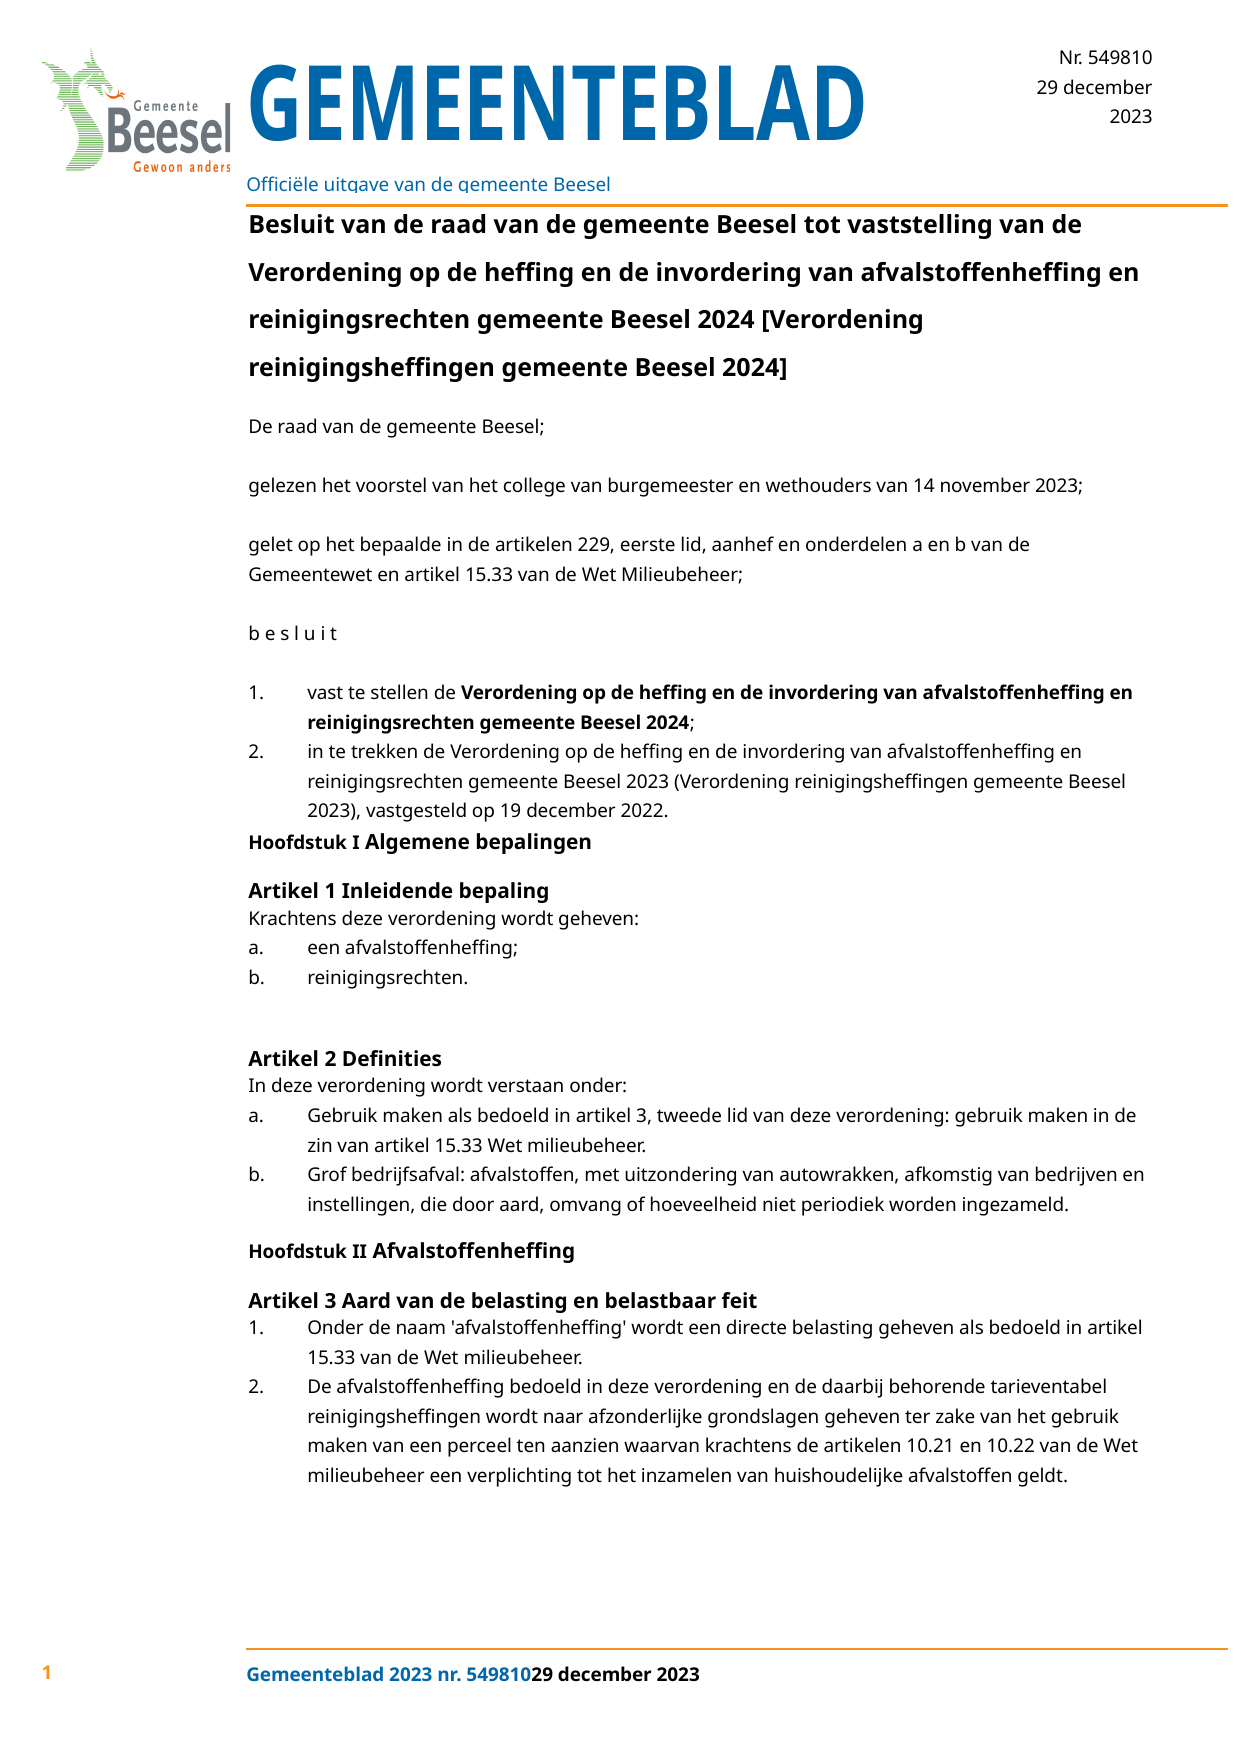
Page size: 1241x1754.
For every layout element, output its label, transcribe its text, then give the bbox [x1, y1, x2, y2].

text Artikel 3 Aard van de belasting en belastbaar feit [248, 1286, 1152, 1314]
text Hoofdstuk II Afvalstoffenheffing [248, 1237, 1152, 1265]
text Krachtens deze verordening wordt geheven: [248, 905, 1152, 931]
list reinigingsrechten. [248, 964, 1152, 990]
list Onder de naam 'afvalstoffenheffing' wordt een directe belasting geheven als bedoeld in artikel 15.33 van de Wet milieubeheer. [248, 1314, 1152, 1369]
text b e s l u i t [248, 620, 1152, 646]
text Hoofdstuk I Algemene bepalingen [248, 827, 1152, 856]
text Artikel 1 Inleidende bepaling [248, 877, 1152, 905]
text Besluit van de raad van de gemeente Beesel tot vaststelling van de Verordening op de heffing en de invordering van afvalstoffenheffing en reinigingsrechten gemeente Beesel 2024 [Verordening reinigingsheffingen gemeente Beesel 2024] [248, 207, 1152, 384]
text In deze verordening wordt verstaan onder: [248, 1073, 1152, 1098]
list vast te stellen de Verordening op de heffing en de invordering van afvalstoffenheffing en reinigingsrechten gemeente Beesel 2024; [248, 679, 1152, 735]
list Gebruik maken als bedoeld in artikel 3, tweede lid van deze verordening: gebruik maken in de zin van artikel 15.33 Wet milieubeheer. [248, 1102, 1152, 1157]
list Grof bedrijfsafval: afvalstoffen, met uitzondering van autowrakken, afkomstig van bedrijven en instellingen, die door aard, omvang of hoeveelheid niet periodiek worden ingezameld. [248, 1161, 1152, 1217]
text Artikel 2 Definities [248, 1044, 1152, 1073]
text De raad van de gemeente Beesel; [248, 413, 1152, 439]
list De afvalstoffenheffing bedoeld in deze verordening en de daarbij behorende tarieventabel reinigingsheffingen wordt naar afzonderlijke grondslagen geheven ter zake van het gebruik maken van een perceel ten aanzien waarvan krachtens de artikelen 10.21 en 10.22 van de Wet milieubeheer een verplichting tot het inzamelen van huishoudelijke afvalstoffen geldt. [248, 1373, 1152, 1488]
list in te trekken de Verordening op de heffing en de invordering van afvalstoffenheffing en reinigingsrechten gemeente Beesel 2023 (Verordening reinigingsheffingen gemeente Beesel 2023), vastgesteld op 19 december 2022. [248, 738, 1152, 823]
list een afvalstoffenheffing; [248, 934, 1152, 960]
text gelezen het voorstel van het college van burgemeester en wethouders van 14 november 2023; [248, 472, 1152, 498]
picture [41, 47, 231, 172]
text gelet op het bepaalde in de artikelen 229, eerste lid, aanhef en onderdelen a en b van de Gemeentewet en artikel 15.33 van de Wet Milieubeheer; [248, 531, 1152, 587]
